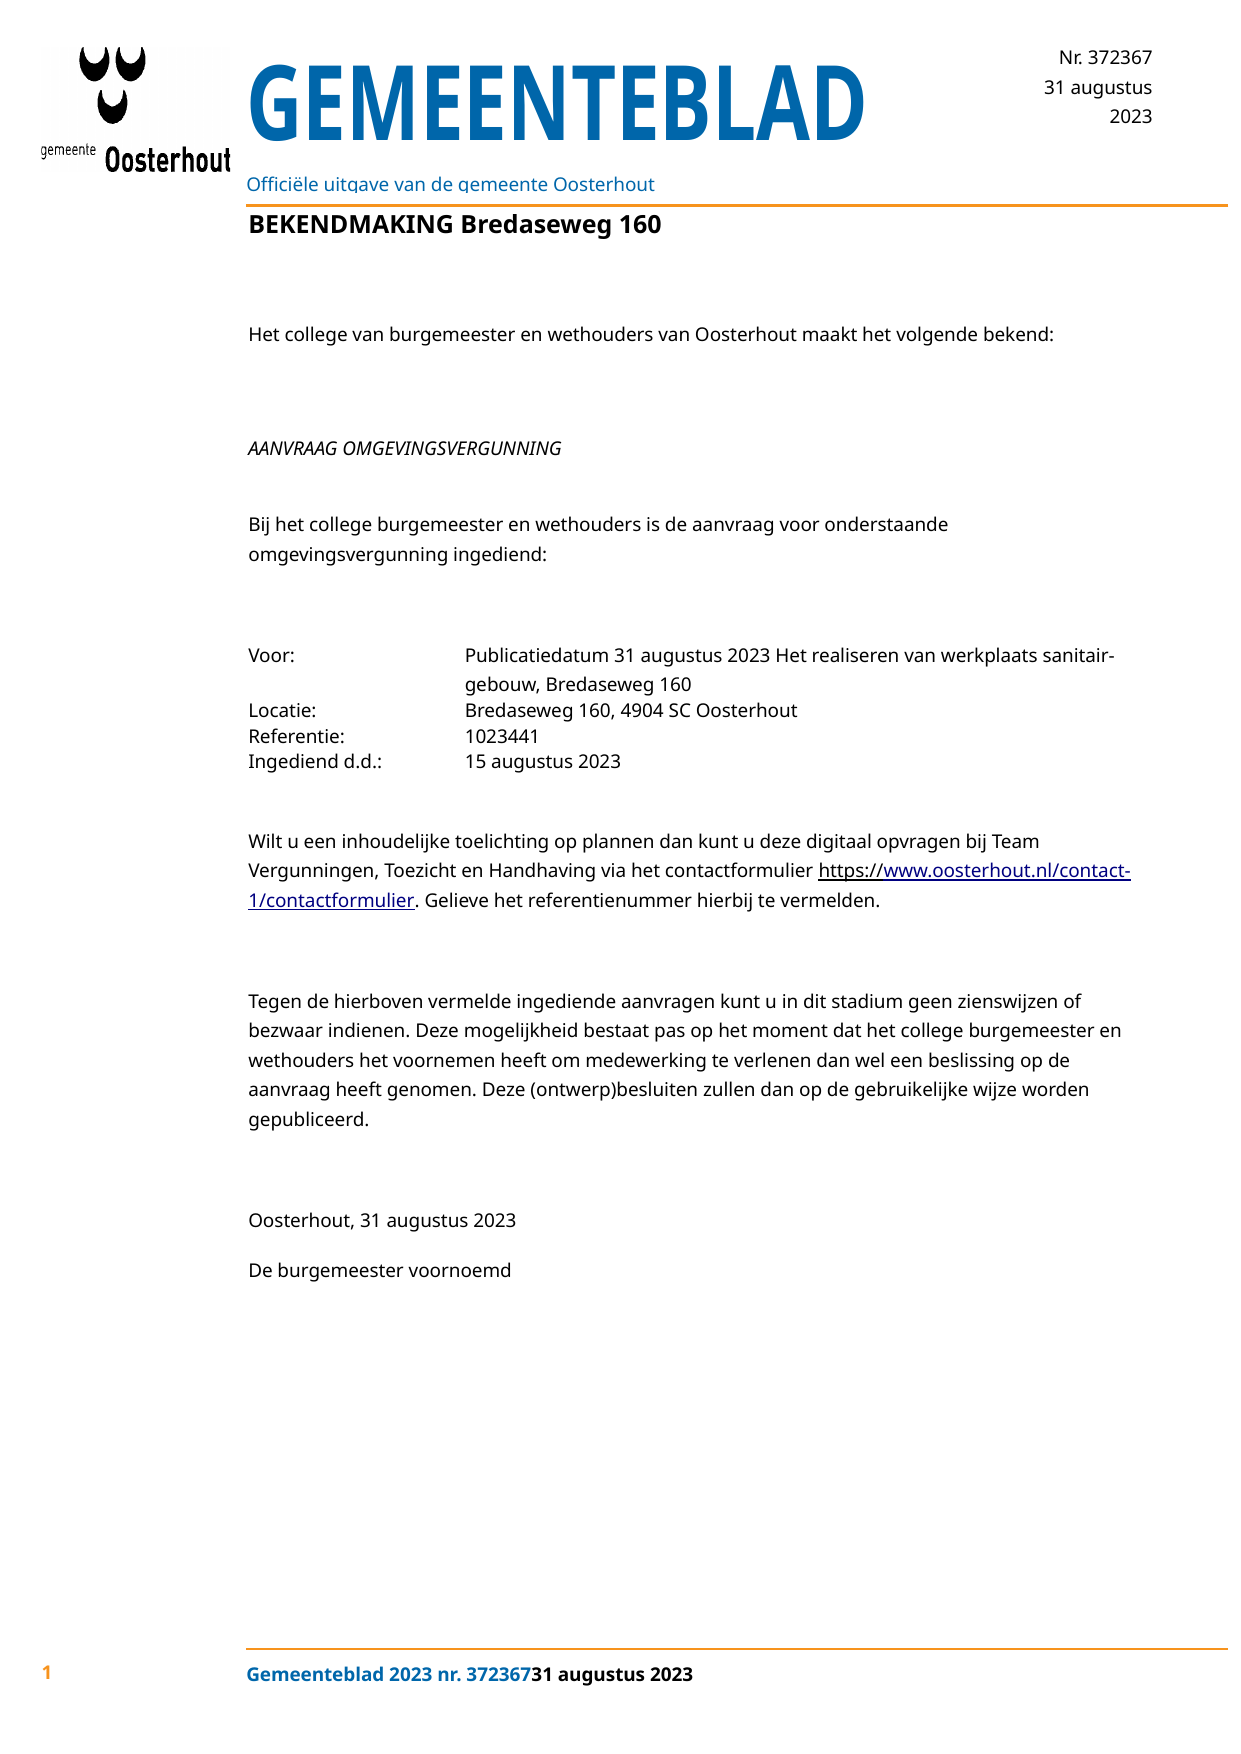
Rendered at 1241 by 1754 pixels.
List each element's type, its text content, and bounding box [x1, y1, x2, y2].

table_cell Referentie: [248, 723, 464, 748]
text AANVRAAG OMGEVINGSVERGUNNING [248, 435, 1152, 461]
table_cell 1023441 [465, 723, 1152, 748]
text Oosterhout, 31 augustus 2023 [248, 1207, 1152, 1233]
text Het college van burgemeester en wethouders van Oosterhout maakt het volgende bekend: [248, 321, 1152, 346]
table_cell Locatie: [248, 697, 464, 723]
text De burgemeester voornoemd [248, 1257, 1152, 1283]
picture [41, 47, 231, 172]
table_header Voor: [248, 642, 464, 697]
table_header Publicatiedatum 31 augustus 2023 Het realiseren van werkplaats sanitair-gebouw, Bredaseweg 160 [465, 642, 1152, 697]
text Wilt u een inhoudelijke toelichting op plannen dan kunt u deze digitaal opvragen bij Team Vergunningen, Toezicht en Handhaving via het contactformulier https://www.oosterhout.nl/contact-1/contactformulier. Gelieve het referentienummer hierbij te vermelden. [248, 828, 1152, 913]
text Bij het college burgemeester en wethouders is de aanvraag voor onderstaande omgevingsvergunning ingediend: [248, 511, 1152, 567]
table_cell Bredaseweg 160, 4904 SC Oosterhout [465, 697, 1152, 723]
table_cell 15 augustus 2023 [465, 749, 1152, 774]
text Tegen de hierboven vermelde ingediende aanvragen kunt u in dit stadium geen zienswijzen of bezwaar indienen. Deze mogelijkheid bestaat pas op het moment dat het college burgemeester en wethouders het voornemen heeft om medewerking te verlenen dan wel een beslissing op de aanvraag heeft genomen. Deze (ontwerp)besluiten zullen dan op de gebruikelijke wijze worden gepubliceerd. [248, 988, 1152, 1132]
table_cell Ingediend d.d.: [248, 749, 464, 774]
text BEKENDMAKING Bredaseweg 160 [248, 207, 1152, 241]
